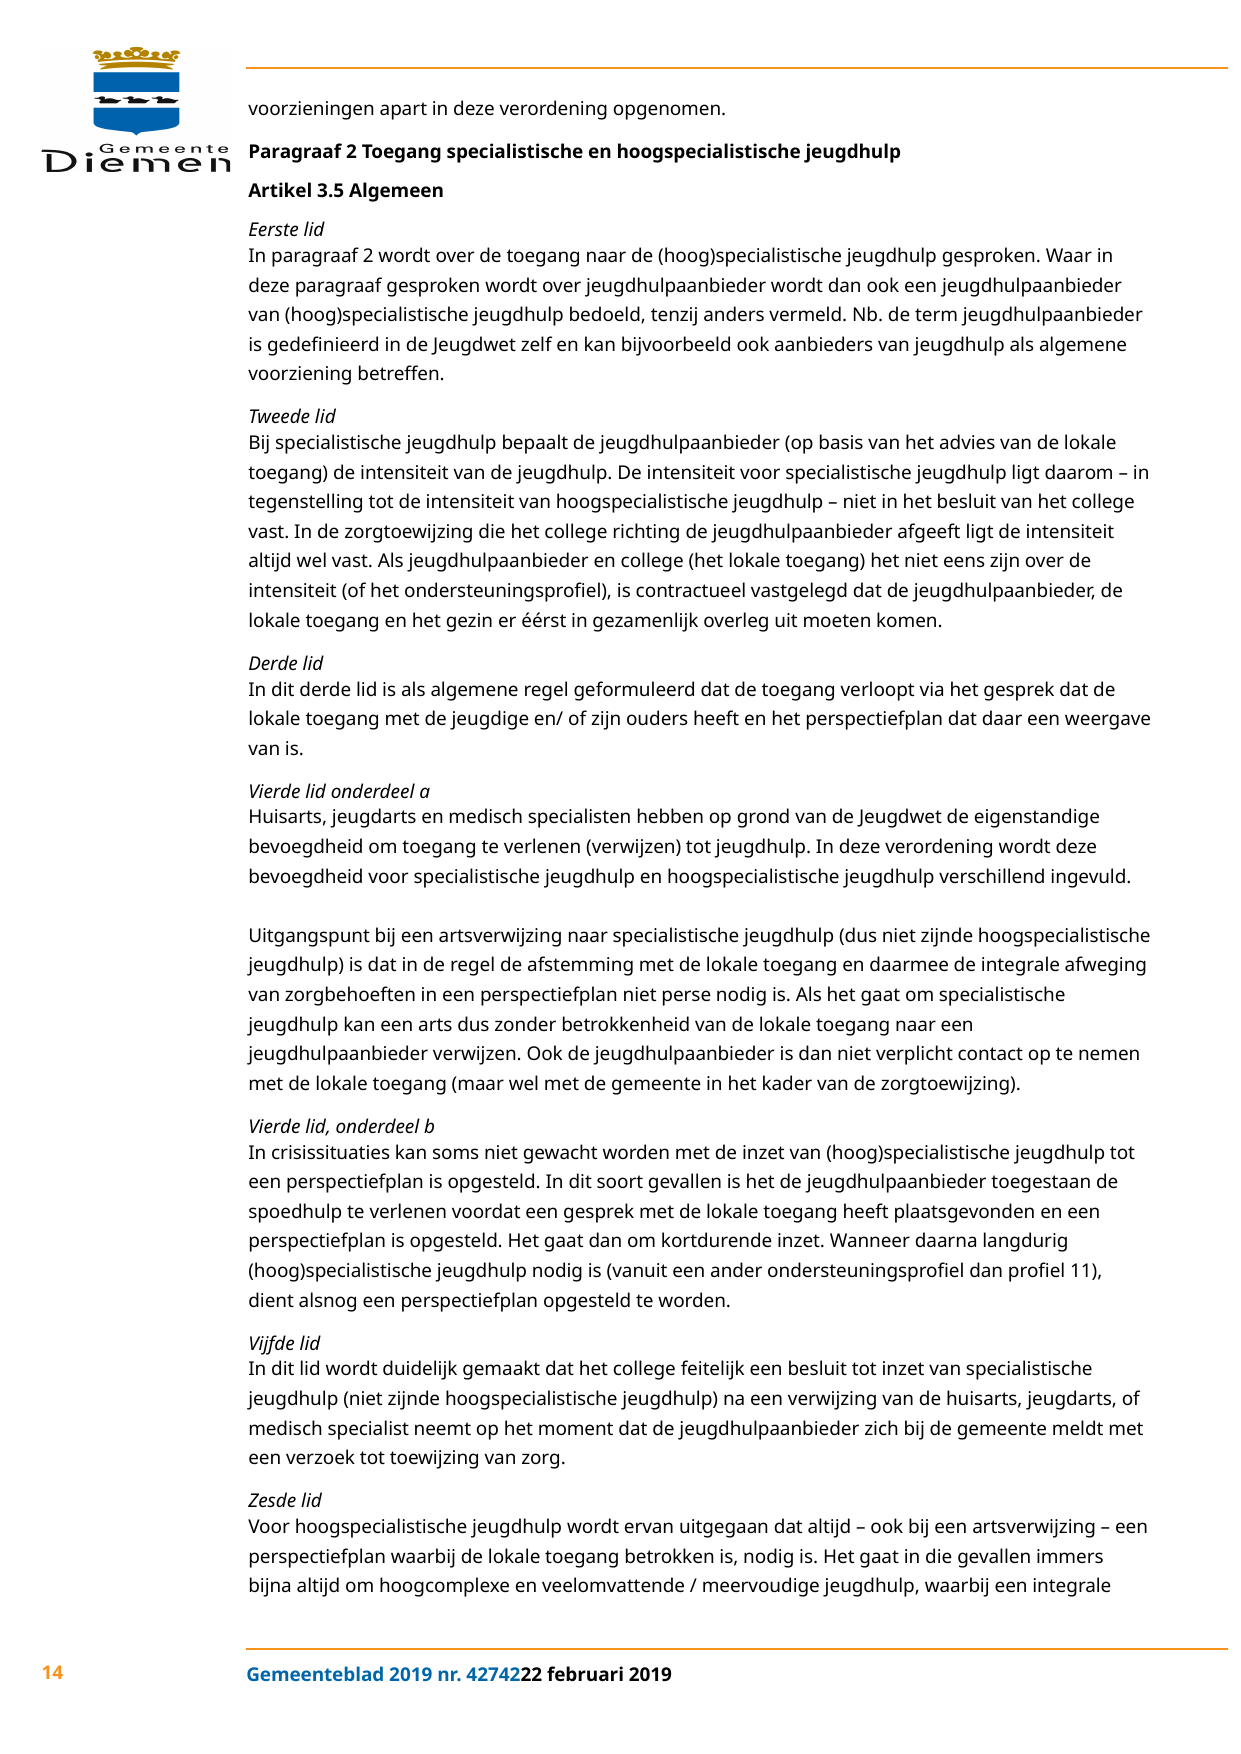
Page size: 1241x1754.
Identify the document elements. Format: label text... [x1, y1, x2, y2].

picture [41, 47, 231, 172]
text Vierde lid, onderdeel b [248, 1113, 1152, 1139]
text In dit lid wordt duidelijk gemaakt dat het college feitelijk een besluit tot inzet van specialistische jeugdhulp (niet zijnde hoogspecialistische jeugdhulp) na een verwijzing van de huisarts, jeugdarts, of medisch specialist neemt op het moment dat de jeugdhulpaanbieder zich bij de gemeente meldt met een verzoek tot toewijzing van zorg. [248, 1356, 1152, 1470]
text Huisarts, jeugdarts en medisch specialisten hebben op grond van de Jeugdwet de eigenstandige bevoegdheid om toegang te verlenen (verwijzen) tot jeugdhulp. In deze verordening wordt deze bevoegdheid voor specialistische jeugdhulp en hoogspecialistische jeugdhulp verschillend ingevuld. [248, 804, 1152, 889]
text In paragraaf 2 wordt over de toegang naar de (hoog)specialistische jeugdhulp gesproken. Waar in deze paragraaf gesproken wordt over jeugdhulpaanbieder wordt dan ook een jeugdhulpaanbieder van (hoog)specialistische jeugdhulp bedoeld, tenzij anders vermeld. Nb. de term jeugdhulpaanbieder is gedefinieerd in de Jeugdwet zelf en kan bijvoorbeeld ook aanbieders van jeugdhulp als algemene voorziening betreffen. [248, 242, 1152, 386]
text Eerste lid [248, 216, 1152, 242]
text Vierde lid onderdeel a [248, 778, 1152, 804]
text Vijfde lid [248, 1330, 1152, 1356]
text In crisissituaties kan soms niet gewacht worden met de inzet van (hoog)specialistische jeugdhulp tot een perspectiefplan is opgesteld. In dit soort gevallen is het de jeugdhulpaanbieder toegestaan de spoedhulp te verlenen voordat een gesprek met de lokale toegang heeft plaatsgevonden en een perspectiefplan is opgesteld. Het gaat dan om kortdurende inzet. Wanneer daarna langdurig (hoog)specialistische jeugdhulp nodig is (vanuit een ander ondersteuningsprofiel dan profiel 11), dient alsnog een perspectiefplan opgesteld te worden. [248, 1139, 1152, 1312]
text In dit derde lid is als algemene regel geformuleerd dat de toegang verloopt via het gesprek dat de lokale toegang met de jeugdige en/ of zijn ouders heeft en het perspectiefplan dat daar een weergave van is. [248, 676, 1152, 761]
text voorzieningen apart in deze verordening opgenomen. [248, 95, 1152, 121]
text Uitgangspunt bij een artsverwijzing naar specialistische jeugdhulp (dus niet zijnde hoogspecialistische jeugdhulp) is dat in de regel de afstemming met de lokale toegang en daarmee de integrale afweging van zorgbehoeften in een perspectiefplan niet perse nodig is. Als het gaat om specialistische jeugdhulp kan een arts dus zonder betrokkenheid van de lokale toegang naar een jeugdhulpaanbieder verwijzen. Ook de jeugdhulpaanbieder is dan niet verplicht contact op te nemen met de lokale toegang (maar wel met de gemeente in het kader van de zorgtoewijzing). [248, 922, 1152, 1096]
text Paragraaf 2 Toegang specialistische en hoogspecialistische jeugdhulp [248, 138, 1152, 164]
text Tweede lid [248, 404, 1152, 429]
text Voor hoogspecialistische jeugdhulp wordt ervan uitgegaan dat altijd – ook bij een artsverwijzing – een perspectiefplan waarbij de lokale toegang betrokken is, nodig is. Het gaat in die gevallen immers bijna altijd om hoogcomplexe en veelomvattende / meervoudige jeugdhulp, waarbij een integrale [248, 1513, 1152, 1598]
text Bij specialistische jeugdhulp bepaalt de jeugdhulpaanbieder (op basis van het advies van de lokale toegang) de intensiteit van de jeugdhulp. De intensiteit voor specialistische jeugdhulp ligt daarom – in tegenstelling tot de intensiteit van hoogspecialistische jeugdhulp – niet in het besluit van het college vast. In de zorgtoewijzing die het college richting de jeugdhulpaanbieder afgeeft ligt de intensiteit altijd wel vast. Als jeugdhulpaanbieder en college (het lokale toegang) het niet eens zijn over de intensiteit (of het ondersteuningsprofiel), is contractueel vastgelegd dat de jeugdhulpaanbieder, de lokale toegang en het gezin er éérst in gezamenlijk overleg uit moeten komen. [248, 429, 1152, 633]
text Derde lid [248, 650, 1152, 676]
text Artikel 3.5 Algemeen [248, 177, 1152, 203]
text Zesde lid [248, 1487, 1152, 1513]
